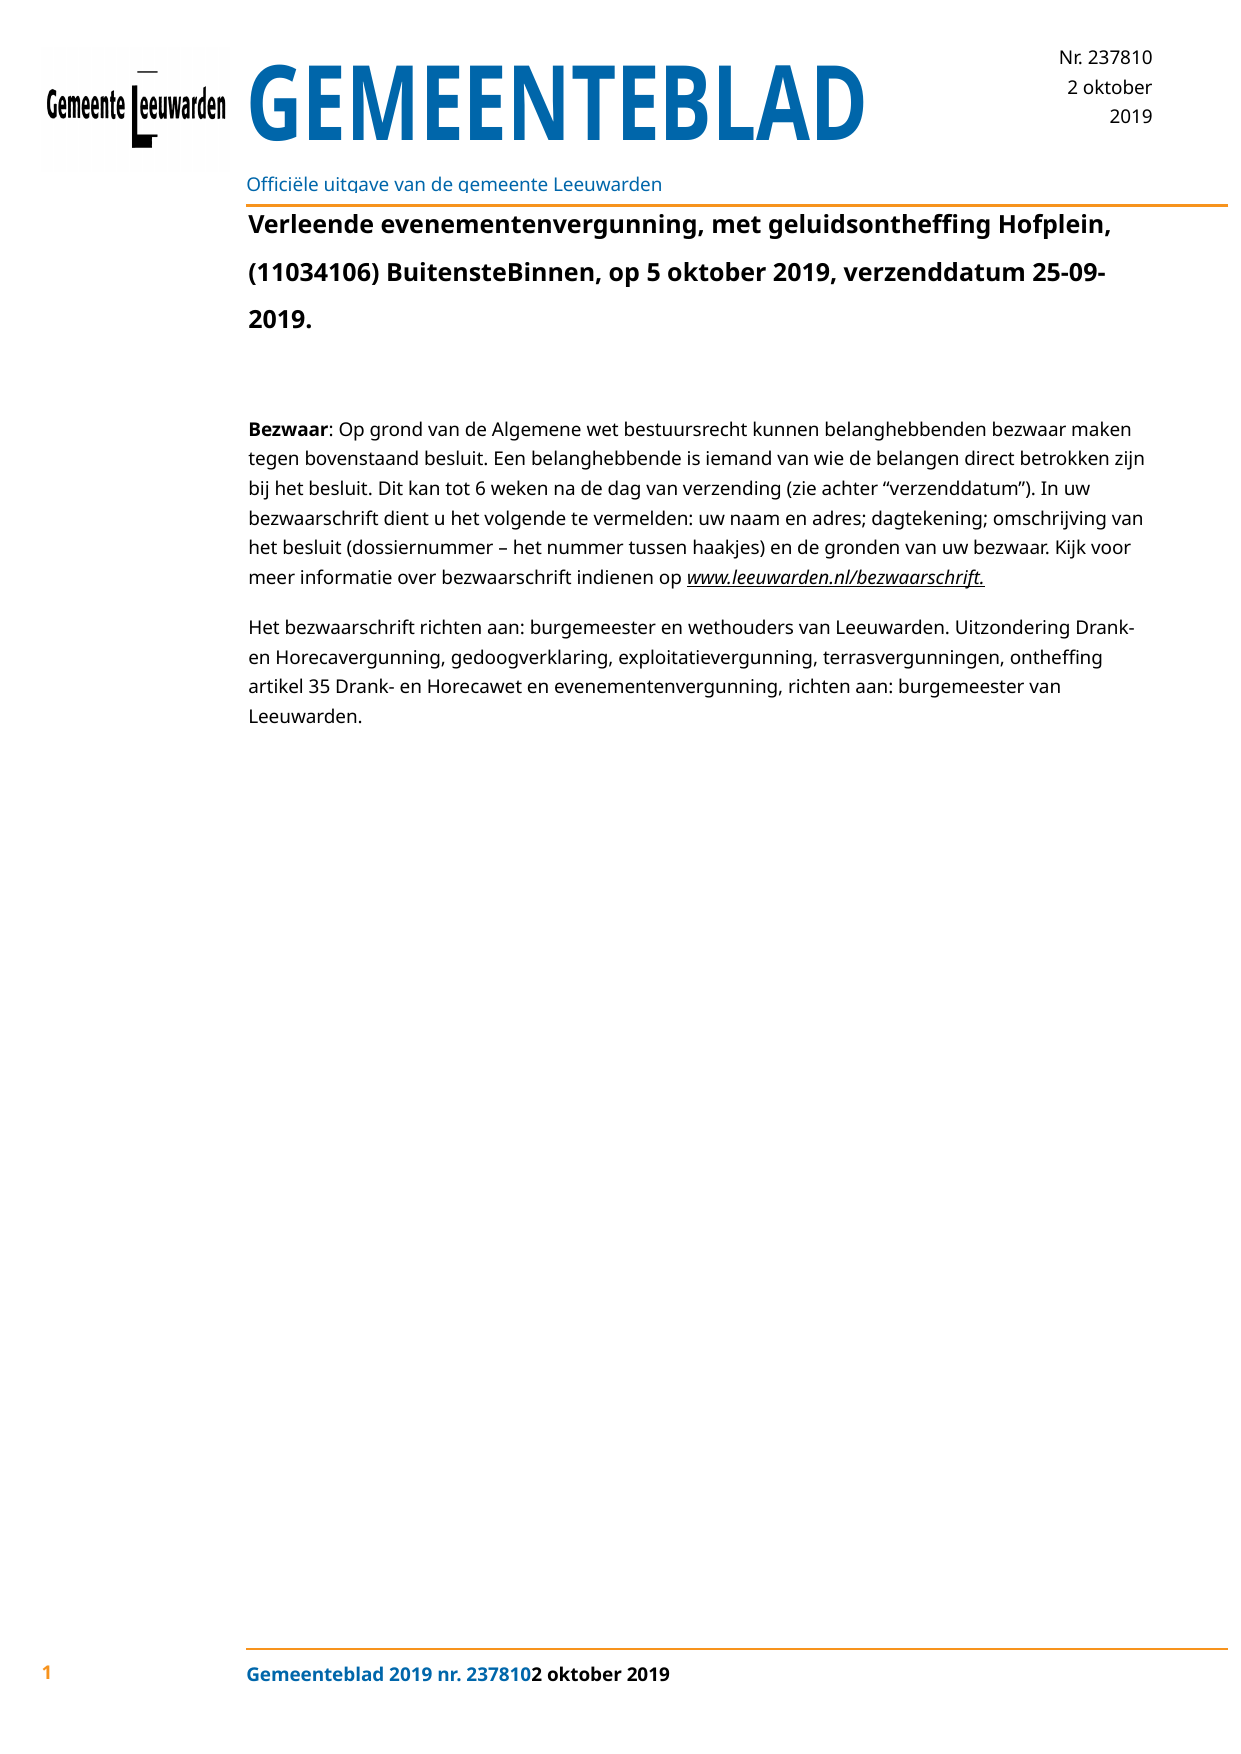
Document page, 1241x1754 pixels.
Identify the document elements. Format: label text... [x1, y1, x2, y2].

text Bezwaar: Op grond van de Algemene wet bestuursrecht kunnen belanghebbenden bezwaar maken tegen bovenstaand besluit. Een belanghebbende is iemand van wie de belangen direct betrokken zijn bij het besluit. Dit kan tot 6 weken na de dag van verzending (zie achter “verzenddatum”). In uw bezwaarschrift dient u het volgende te vermelden: uw naam en adres; dagtekening; omschrijving van het besluit (dossiernummer – het nummer tussen haakjes) en de gronden van uw bezwaar. Kijk voor meer informatie over bezwaarschrift indienen op www.leeuwarden.nl/bezwaarschrift. [248, 416, 1152, 589]
picture [41, 47, 231, 172]
text Verleende evenementenvergunning, met geluidsontheffing Hofplein, (11034106) BuitensteBinnen, op 5 oktober 2019, verzenddatum 25-09-2019. [248, 207, 1152, 336]
text Het bezwaarschrift richten aan: burgemeester en wethouders van Leeuwarden. Uitzondering Drank- en Horecavergunning, gedoogverklaring, exploitatievergunning, terrasvergunningen, ontheffing artikel 35 Drank- en Horecawet en evenementenvergunning, richten aan: burgemeester van Leeuwarden. [248, 614, 1152, 729]
